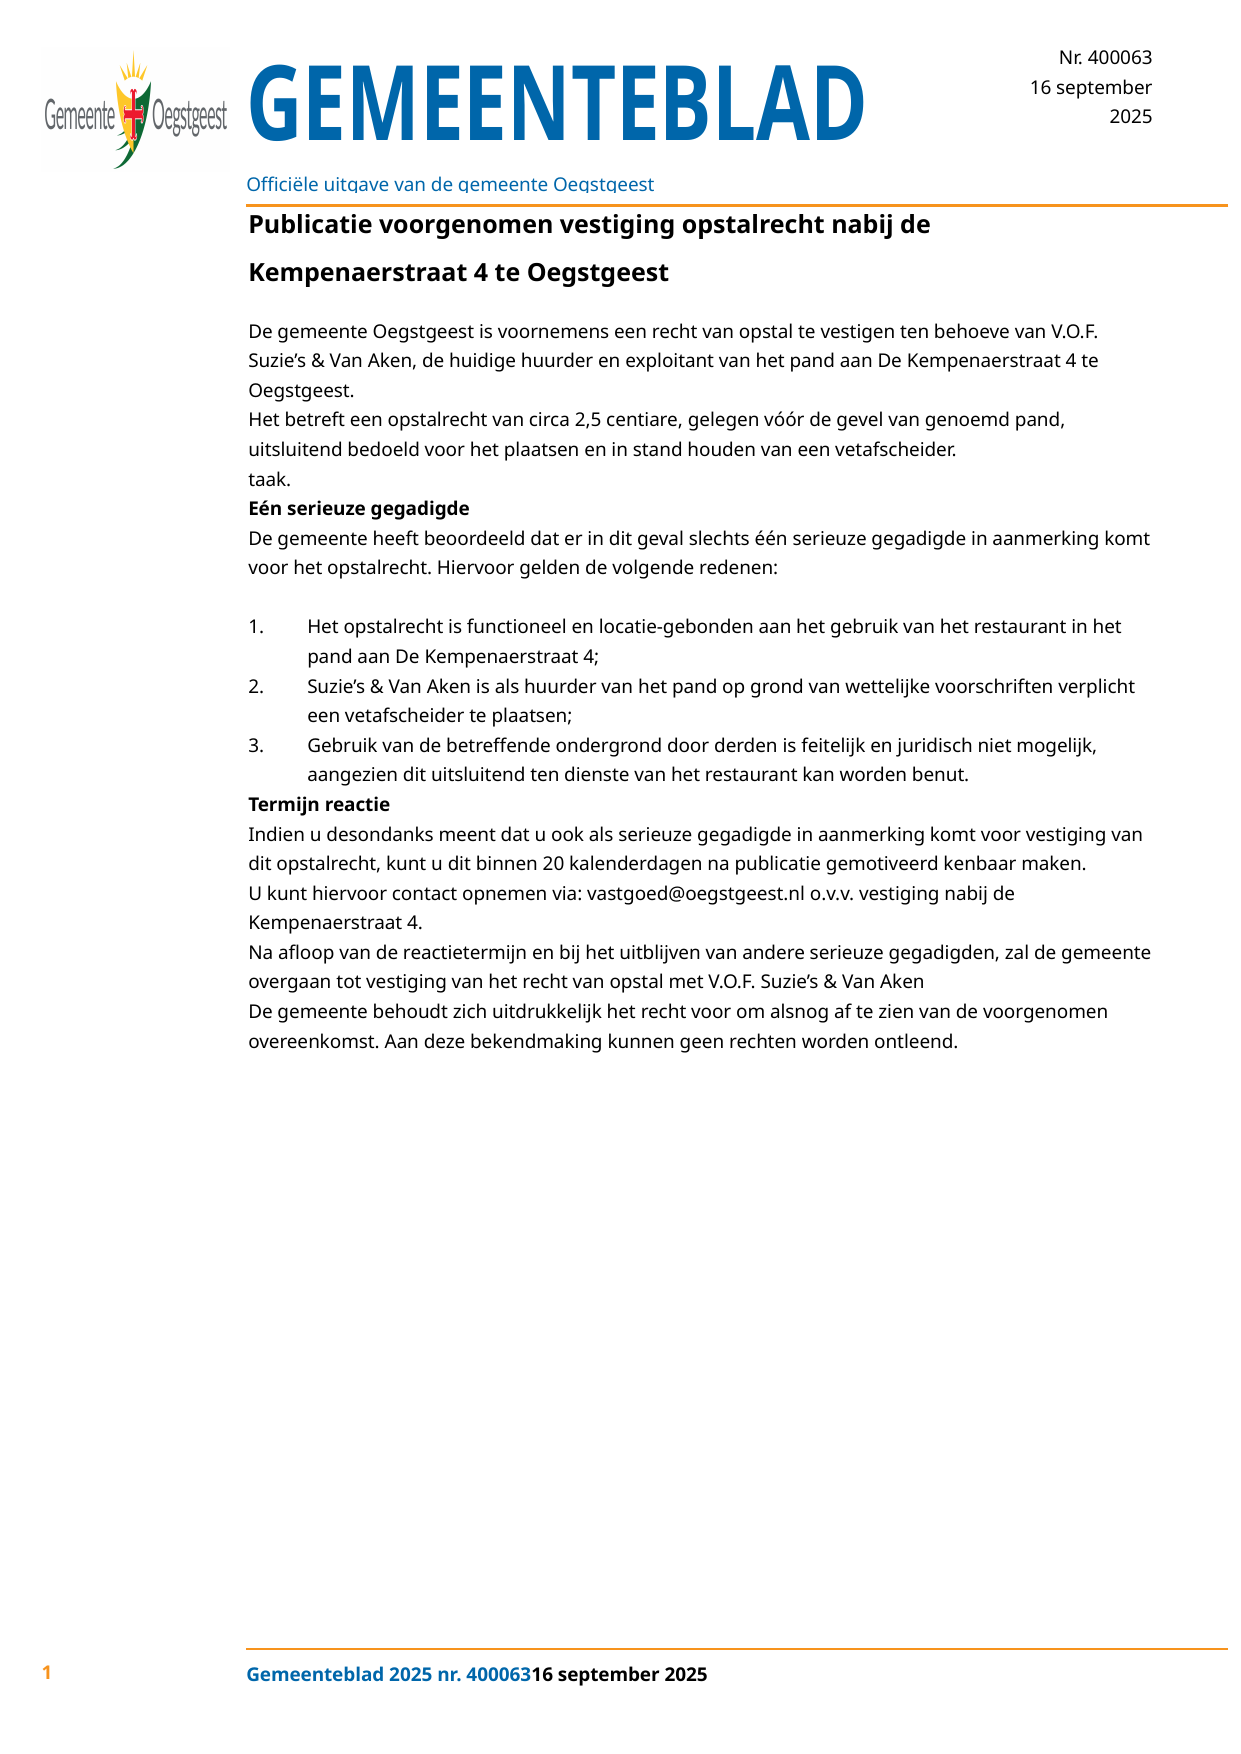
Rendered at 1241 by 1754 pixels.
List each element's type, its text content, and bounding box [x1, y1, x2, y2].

picture [41, 47, 231, 172]
text De gemeente heeft beoordeeld dat er in dit geval slechts één serieuze gegadigde in aanmerking komt voor het opstalrecht. Hiervoor gelden de volgende redenen: [248, 525, 1152, 580]
text De gemeente Oegstgeest is voornemens een recht van opstal te vestigen ten behoeve van V.O.F. Suzie’s & Van Aken, de huidige huurder en exploitant van het pand aan De Kempenaerstraat 4 te Oegstgeest. [248, 318, 1152, 403]
list Suzie’s & Van Aken is als huurder van het pand op grond van wettelijke voorschriften verplicht een vetafscheider te plaatsen; [248, 673, 1152, 728]
text Publicatie voorgenomen vestiging opstalrecht nabij de Kempenaerstraat 4 te Oegstgeest [248, 207, 1152, 288]
text U kunt hiervoor contact opnemen via: vastgoed@oegstgeest.nl o.v.v. vestiging nabij de Kempenaerstraat 4. [248, 880, 1152, 935]
text Indien u desondanks meent dat u ook als serieuze gegadigde in aanmerking komt voor vestiging van dit opstalrecht, kunt u dit binnen 20 kalenderdagen na publicatie gemotiveerd kenbaar maken. [248, 821, 1152, 876]
text Termijn reactie [248, 791, 1152, 817]
text taak. [248, 466, 1152, 492]
list Gebruik van de betreffende ondergrond door derden is feitelijk en juridisch niet mogelijk, aangezien dit uitsluitend ten dienste van het restaurant kan worden benut. [248, 732, 1152, 787]
text Na afloop van de reactietermijn en bij het uitblijven van andere serieuze gegadigden, zal de gemeente overgaan tot vestiging van het recht van opstal met V.O.F. Suzie’s & Van Aken [248, 939, 1152, 994]
text Eén serieuze gegadigde [248, 495, 1152, 521]
list Het opstalrecht is functioneel en locatie-gebonden aan het gebruik van het restaurant in het pand aan De Kempenaerstraat 4; [248, 614, 1152, 669]
text De gemeente behoudt zich uitdrukkelijk het recht voor om alsnog af te zien van de voorgenomen overeenkomst. Aan deze bekendmaking kunnen geen rechten worden ontleend. [248, 998, 1152, 1054]
text Het betreft een opstalrecht van circa 2,5 centiare, gelegen vóór de gevel van genoemd pand, uitsluitend bedoeld voor het plaatsen en in stand houden van een vetafscheider. [248, 407, 1152, 462]
